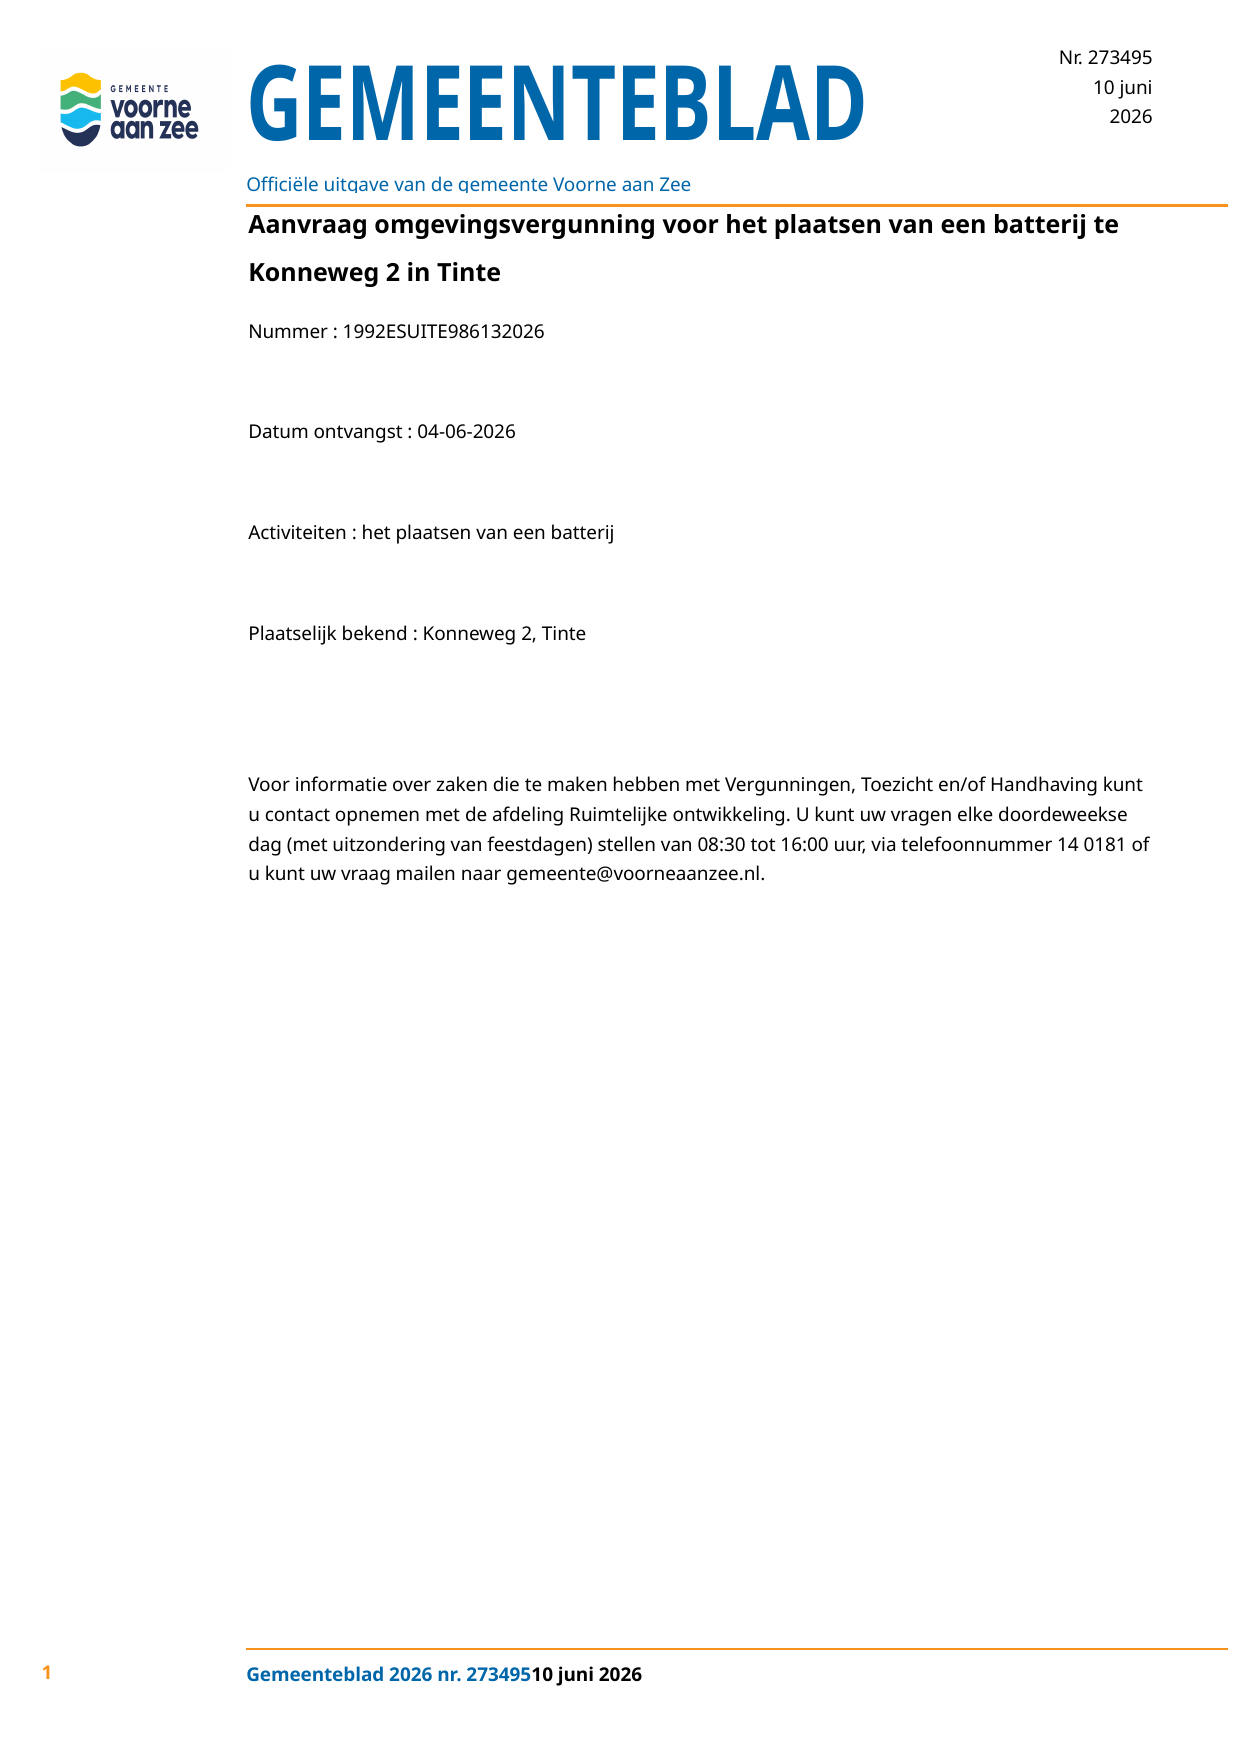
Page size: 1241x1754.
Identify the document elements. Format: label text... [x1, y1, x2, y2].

text Voor informatie over zaken die te maken hebben met Vergunningen, Toezicht en/of Handhaving kunt u contact opnemen met de afdeling Ruimtelijke ontwikkeling. U kunt uw vragen elke doordeweekse dag (met uitzondering van feestdagen) stellen van 08:30 tot 16:00 uur, via telefoonnummer 14 0181 of u kunt uw vraag mailen naar gemeente@voorneaanzee.nl. [248, 772, 1152, 886]
text Plaatselijk bekend : Konneweg 2, Tinte [248, 620, 1152, 646]
text Activiteiten : het plaatsen van een batterij [248, 519, 1152, 545]
text Aanvraag omgevingsvergunning voor het plaatsen van een batterij te Konneweg 2 in Tinte [248, 207, 1152, 288]
picture [41, 47, 231, 172]
text Datum ontvangst : 04-06-2026 [248, 419, 1152, 444]
text Nummer : 1992ESUITE986132026 [248, 318, 1152, 344]
